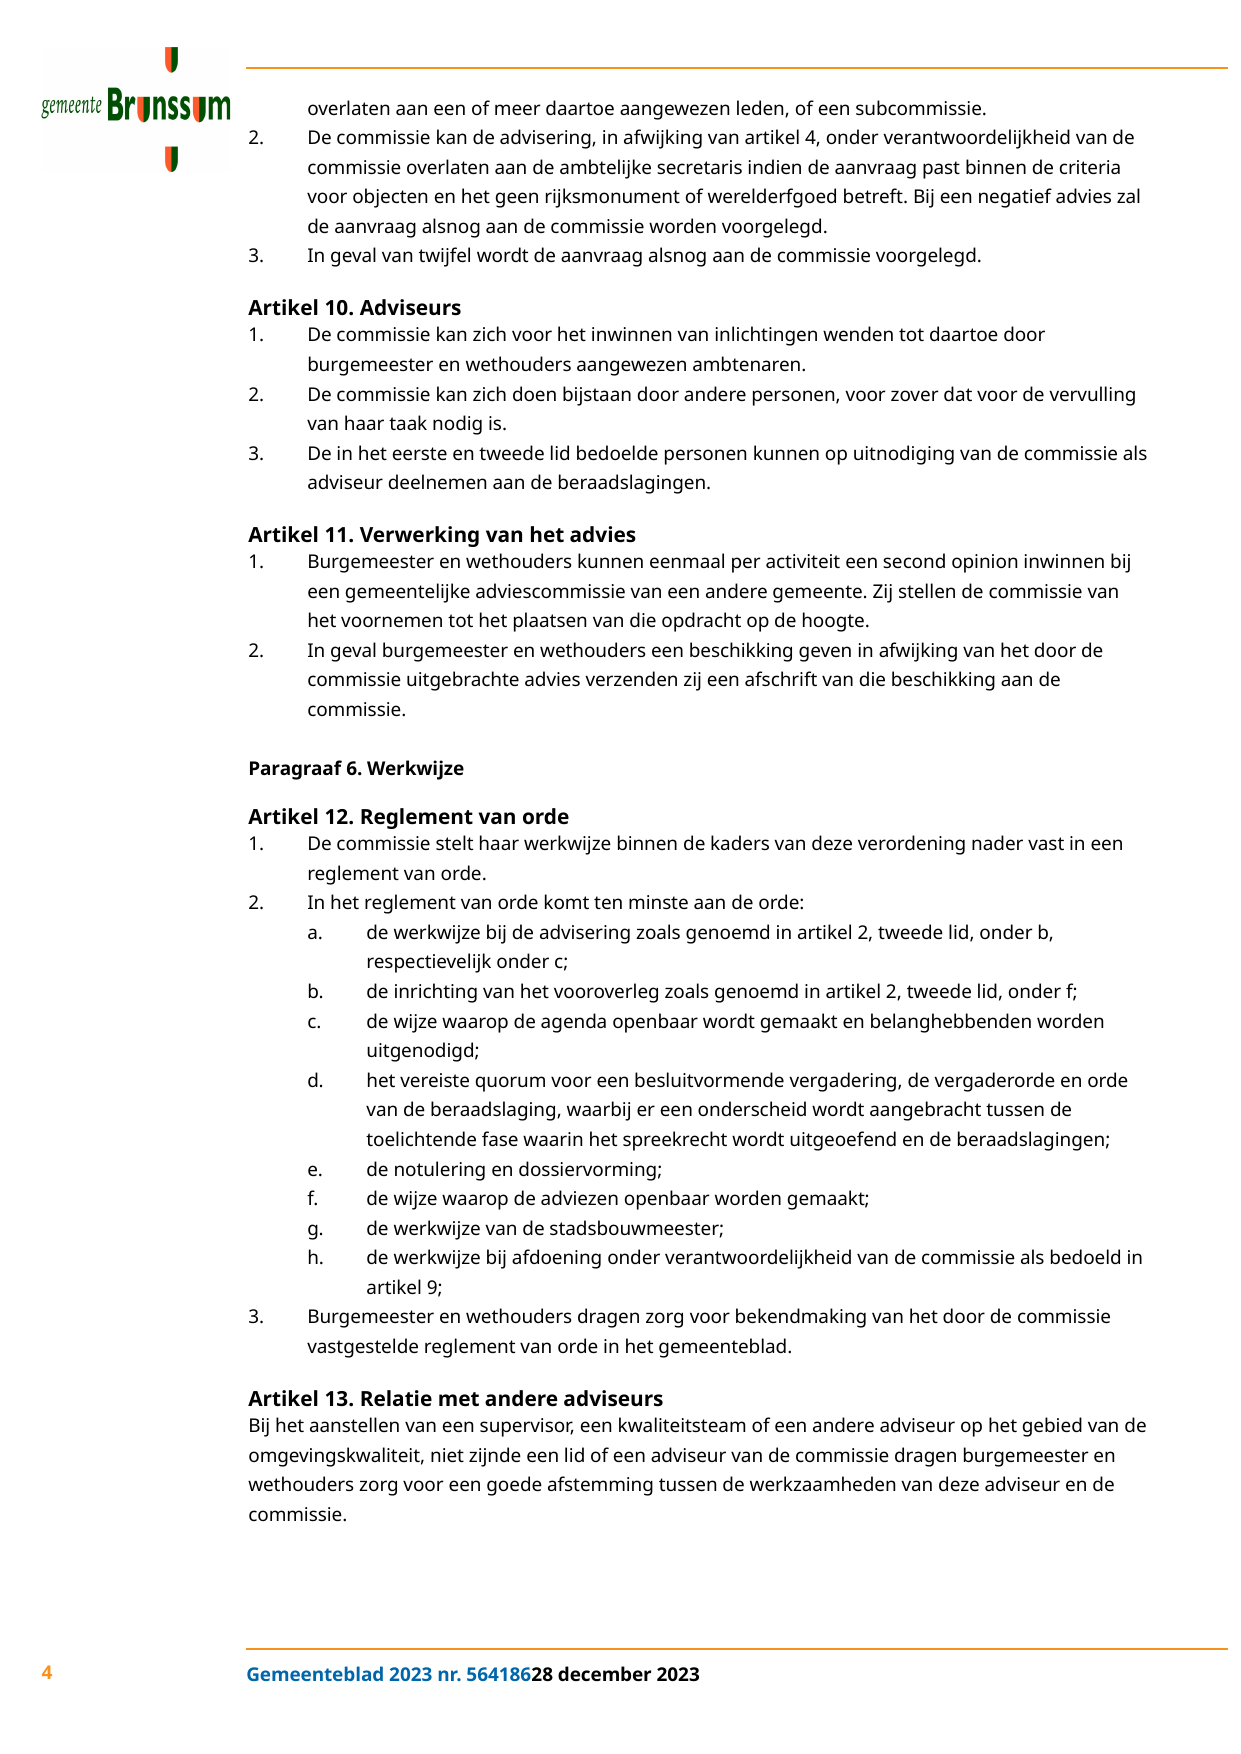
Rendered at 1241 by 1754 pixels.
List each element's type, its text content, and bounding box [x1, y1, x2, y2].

text Artikel 11. Verwerking van het advies [248, 520, 1152, 548]
list de wijze waarop de agenda openbaar wordt gemaakt en belanghebbenden worden uitgenodigd; [307, 1008, 1152, 1063]
list De commissie stelt haar werkwijze binnen de kaders van deze verordening nader vast in een reglement van orde. [248, 830, 1152, 886]
list Burgemeester en wethouders kunnen eenmaal per activiteit een second opinion inwinnen bij een gemeentelijke adviescommissie van een andere gemeente. Zij stellen de commissie van het voornemen tot het plaatsen van die opdracht op de hoogte. [248, 548, 1152, 633]
list de werkwijze van de stadsbouwmeester; [307, 1215, 1152, 1241]
list de werkwijze bij de advisering zoals genoemd in artikel 2, tweede lid, onder b, respectievelijk onder c; [307, 919, 1152, 974]
list De commissie kan de advisering, in afwijking van artikel 4, onder verantwoordelijkheid van de commissie overlaten aan de ambtelijke secretaris indien de aanvraag past binnen de criteria voor objecten en het geen rijksmonument of werelderfgoed betreft. Bij een negatief advies zal de aanvraag alsnog aan de commissie worden voorgelegd. [248, 124, 1152, 239]
list de inrichting van het vooroverleg zoals genoemd in artikel 2, tweede lid, onder f; [307, 978, 1152, 1004]
list De commissie kan zich doen bijstaan door andere personen, voor zover dat voor de vervulling van haar taak nodig is. [248, 381, 1152, 436]
text Artikel 13. Relatie met andere adviseurs [248, 1384, 1152, 1412]
list Burgemeester en wethouders dragen zorg voor bekendmaking van het door de commissie vastgestelde reglement van orde in het gemeenteblad. [248, 1304, 1152, 1359]
picture [41, 47, 231, 172]
list In het reglement van orde komt ten minste aan de orde: [248, 889, 1152, 915]
text Paragraaf 6. Werkwijze [248, 755, 1152, 781]
list In geval burgemeester en wethouders een beschikking geven in afwijking van het door de commissie uitgebrachte advies verzenden zij een afschrift van die beschikking aan de commissie. [248, 637, 1152, 722]
list overlaten aan een of meer daartoe aangewezen leden, of een subcommissie. [248, 95, 1152, 121]
list In geval van twijfel wordt de aanvraag alsnog aan de commissie voorgelegd. [248, 243, 1152, 268]
list de werkwijze bij afdoening onder verantwoordelijkheid van de commissie als bedoeld in artikel 9; [307, 1244, 1152, 1300]
list het vereiste quorum voor een besluitvormende vergadering, de vergaderorde en orde van de beraadslaging, waarbij er een onderscheid wordt aangebracht tussen de toelichtende fase waarin het spreekrecht wordt uitgeoefend en de beraadslagingen; [307, 1067, 1152, 1152]
text Bij het aanstellen van een supervisor, een kwaliteitsteam of een andere adviseur op het gebied van de omgevingskwaliteit, niet zijnde een lid of een adviseur van de commissie dragen burgemeester en wethouders zorg voor een goede afstemming tussen de werkzaamheden van deze adviseur en de commissie. [248, 1412, 1152, 1527]
text Artikel 12. Reglement van orde [248, 802, 1152, 830]
list De commissie kan zich voor het inwinnen van inlichtingen wenden tot daartoe door burgemeester en wethouders aangewezen ambtenaren. [248, 322, 1152, 377]
list de notulering en dossiervorming; [307, 1156, 1152, 1182]
text Artikel 10. Adviseurs [248, 293, 1152, 322]
list de wijze waarop de adviezen openbaar worden gemaakt; [307, 1185, 1152, 1211]
list De in het eerste en tweede lid bedoelde personen kunnen op uitnodiging van de commissie als adviseur deelnemen aan de beraadslagingen. [248, 440, 1152, 495]
